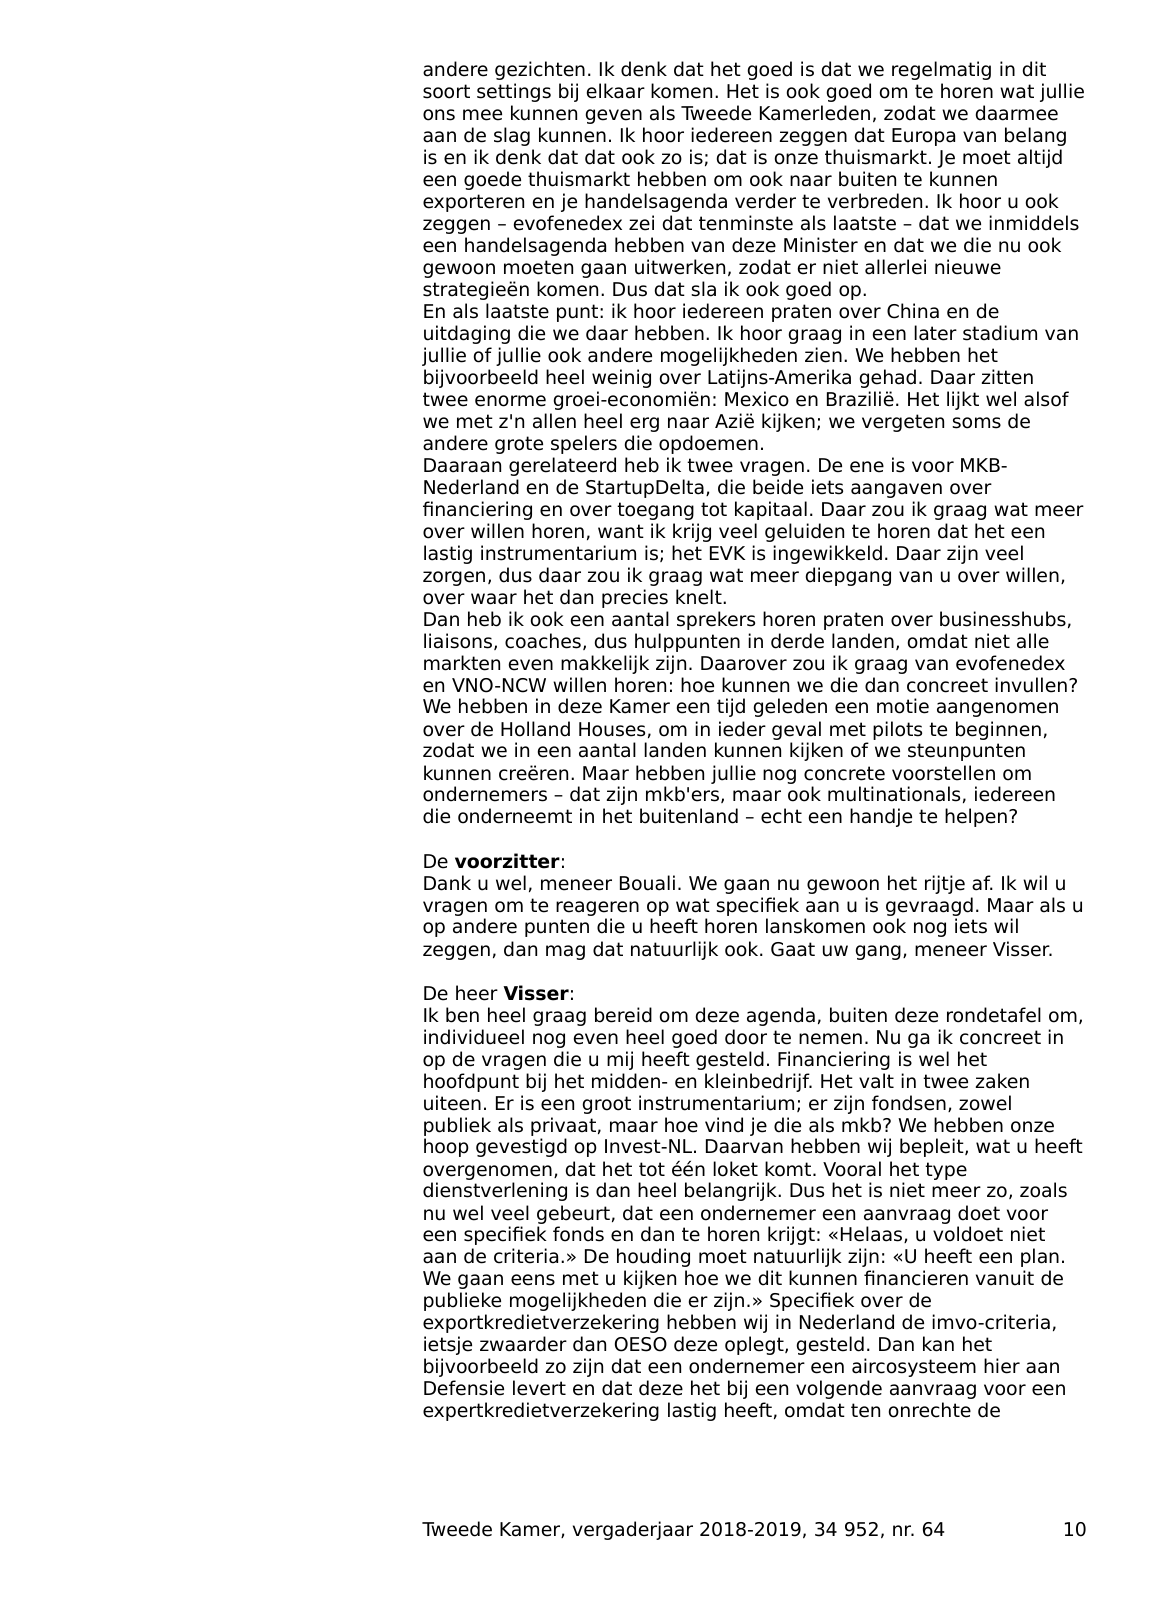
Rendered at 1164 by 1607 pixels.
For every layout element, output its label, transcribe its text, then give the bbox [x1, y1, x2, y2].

text Ik ben heel graag bereid om deze agenda, buiten deze rondetafel om, individueel nog even heel goed door te nemen. Nu ga ik concreet in op de vragen die u mij heeft gesteld. Financiering is wel het hoofdpunt bij het midden- en kleinbedrijf. Het valt in twee zaken uiteen. Er is een groot instrumentarium; er zijn fondsen, zowel publiek als privaat, maar hoe vind je die als mkb? We hebben onze hoop gevestigd op Invest-NL. Daarvan hebben wij bepleit, wat u heeft overgenomen, dat het tot één loket komt. Vooral het type dienstverlening is dan heel belangrijk. Dus het is niet meer zo, zoals nu wel veel gebeurt, dat een ondernemer een aanvraag doet voor een specifiek fonds en dan te horen krijgt: «Helaas, u voldoet niet aan de criteria.» De houding moet natuurlijk zijn: «U heeft een plan. We gaan eens met u kijken hoe we dit kunnen financieren vanuit de publieke mogelijkheden die er zijn.» Specifiek over de exportkredietverzekering hebben wij in Nederland de imvo-criteria, ietsje zwaarder dan OESO deze oplegt, gesteld. Dan kan het bijvoorbeeld zo zijn dat een ondernemer een aircosysteem hier aan Defensie levert en dat deze het bij een volgende aanvraag voor een expertkredietverzekering lastig heeft, omdat ten onrechte de [422, 1004, 1087, 1422]
text Dan heb ik ook een aantal sprekers horen praten over businesshubs, liaisons, coaches, dus hulppunten in derde landen, omdat niet alle markten even makkelijk zijn. Daarover zou ik graag van evofenedex en VNO-NCW willen horen: hoe kunnen we die dan concreet invullen? We hebben in deze Kamer een tijd geleden een motie aangenomen over de Holland Houses, om in ieder geval met pilots te beginnen, zodat we in een aantal landen kunnen kijken of we steunpunten kunnen creëren. Maar hebben jullie nog concrete voorstellen om ondernemers – dat zijn mkb'ers, maar ook multinationals, iedereen die onderneemt in het buitenland – echt een handje te helpen? [422, 608, 1087, 828]
text andere gezichten. Ik denk dat het goed is dat we regelmatig in dit soort settings bij elkaar komen. Het is ook goed om te horen wat jullie ons mee kunnen geven als Tweede Kamerleden, zodat we daarmee aan de slag kunnen. Ik hoor iedereen zeggen dat Europa van belang is en ik denk dat dat ook zo is; dat is onze thuismarkt. Je moet altijd een goede thuismarkt hebben om ook naar buiten te kunnen exporteren en je handelsagenda verder te verbreden. Ik hoor u ook zeggen – evofenedex zei dat tenminste als laatste – dat we inmiddels een handelsagenda hebben van deze Minister en dat we die nu ook gewoon moeten gaan uitwerken, zodat er niet allerlei nieuwe strategieën komen. Dus dat sla ik ook goed op. [422, 59, 1087, 301]
text De heer Visser: [422, 983, 1087, 1004]
text De voorzitter: [422, 851, 1087, 872]
text Dank u wel, meneer Bouali. We gaan nu gewoon het rijtje af. Ik wil u vragen om te reageren op wat specifiek aan u is gevraagd. Maar als u op andere punten die u heeft horen lanskomen ook nog iets wil zeggen, dan mag dat natuurlijk ook. Gaat uw gang, meneer Visser. [422, 872, 1087, 960]
text Daaraan gerelateerd heb ik twee vragen. De ene is voor MKB-Nederland en de StartupDelta, die beide iets aangaven over financiering en over toegang tot kapitaal. Daar zou ik graag wat meer over willen horen, want ik krijg veel geluiden te horen dat het een lastig instrumentarium is; het EVK is ingewikkeld. Daar zijn veel zorgen, dus daar zou ik graag wat meer diepgang van u over willen, over waar het dan precies knelt. [422, 455, 1087, 608]
text En als laatste punt: ik hoor iedereen praten over China en de uitdaging die we daar hebben. Ik hoor graag in een later stadium van jullie of jullie ook andere mogelijkheden zien. We hebben het bijvoorbeeld heel weinig over Latijns-Amerika gehad. Daar zitten twee enorme groei-economiën: Mexico en Brazilië. Het lijkt wel alsof we met z'n allen heel erg naar Azië kijken; we vergeten soms de andere grote spelers die opdoemen. [422, 301, 1087, 455]
